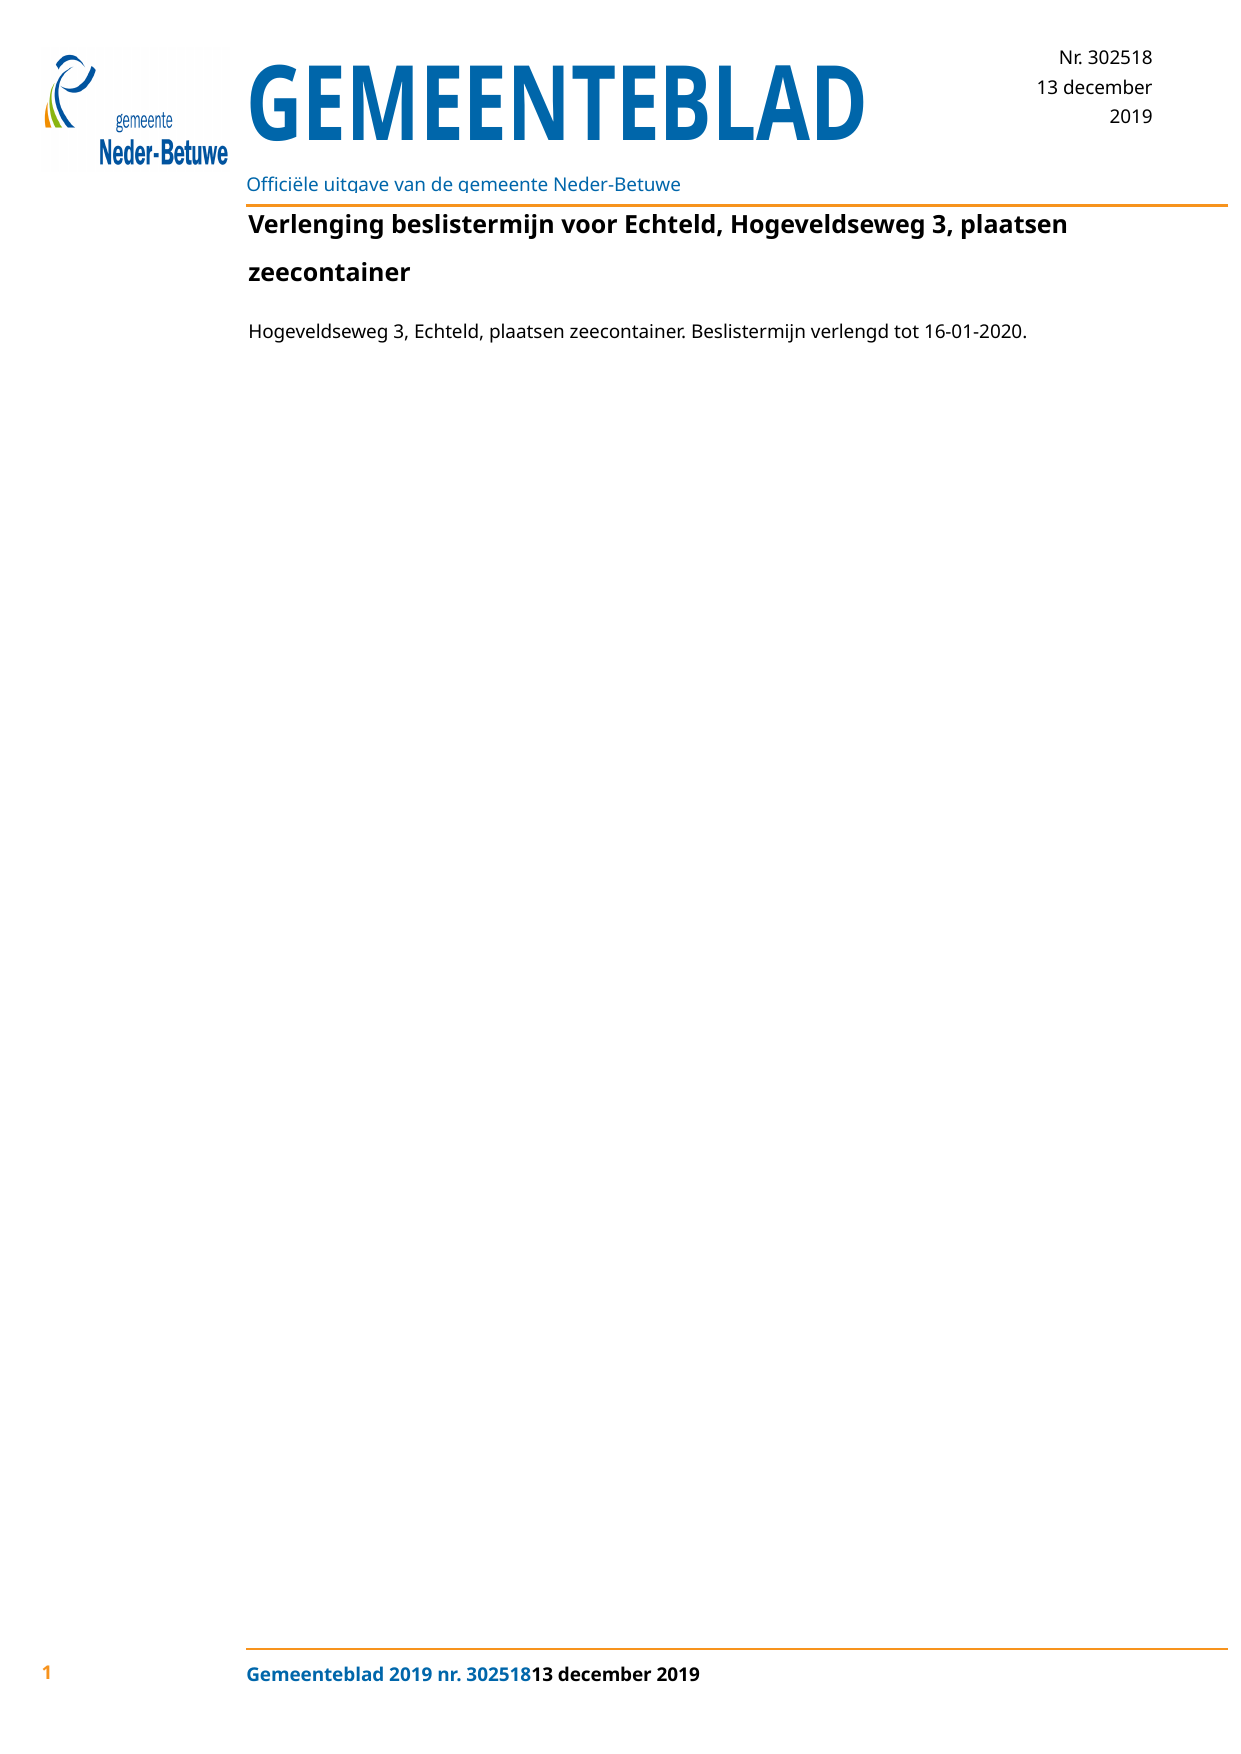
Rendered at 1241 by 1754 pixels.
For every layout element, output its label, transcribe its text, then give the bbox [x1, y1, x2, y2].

picture [41, 47, 231, 172]
text Verlenging beslistermijn voor Echteld, Hogeveldseweg 3, plaatsen zeecontainer [248, 207, 1152, 288]
text Hogeveldseweg 3, Echteld, plaatsen zeecontainer. Beslistermijn verlengd tot 16-01-2020. [248, 318, 1152, 344]
